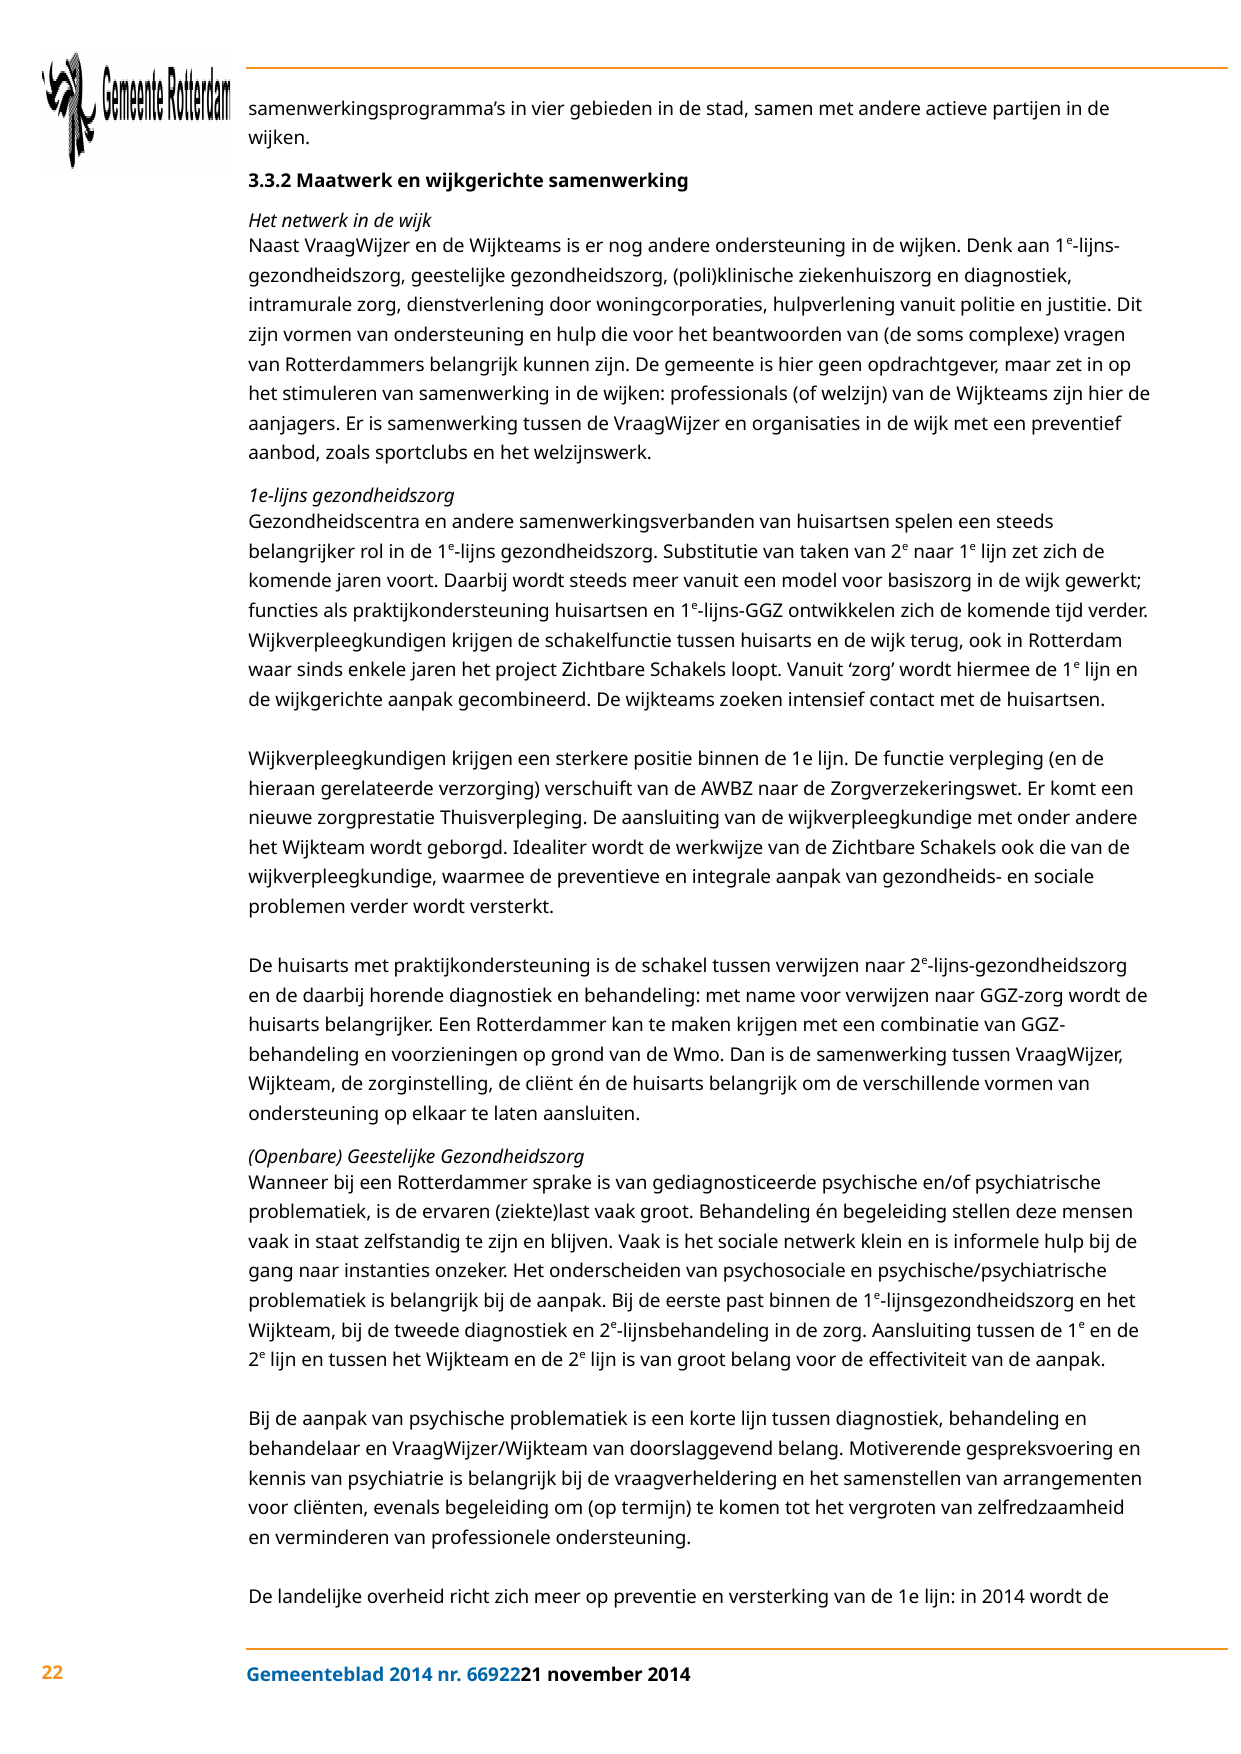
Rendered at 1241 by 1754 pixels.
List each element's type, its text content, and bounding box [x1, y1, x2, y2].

text Naast VraagWijzer en de Wijkteams is er nog andere ondersteuning in de wijken. Denk aan 1e-lijns- gezondheidszorg, geestelijke gezondheidszorg, (poli)klinische ziekenhuiszorg en diagnostiek, intramurale zorg, dienstverlening door woningcorporaties, hulpverlening vanuit politie en justitie. Dit zijn vormen van ondersteuning en hulp die voor het beantwoorden van (de soms complexe) vragen van Rotterdammers belangrijk kunnen zijn. De gemeente is hier geen opdrachtgever, maar zet in op het stimuleren van samenwerking in de wijken: professionals (of welzijn) van de Wijkteams zijn hier de aanjagers. Er is samenwerking tussen de VraagWijzer en organisaties in de wijk met een preventief aanbod, zoals sportclubs en het welzijnswerk. [248, 232, 1152, 465]
text 1e-lijns gezondheidszorg [248, 483, 1152, 508]
text Bij de aanpak van psychische problematiek is een korte lijn tussen diagnostiek, behandeling en behandelaar en VraagWijzer/Wijkteam van doorslaggevend belang. Motiverende gespreksvoering en kennis van psychiatrie is belangrijk bij de vraagverheldering en het samenstellen van arrangementen voor cliënten, evenals begeleiding om (op termijn) te komen tot het vergroten van zelfredzaamheid en verminderen van professionele ondersteuning. [248, 1406, 1152, 1550]
picture [41, 47, 231, 172]
text samenwerkingsprogramma’s in vier gebieden in de stad, samen met andere actieve partijen in de wijken. [248, 95, 1152, 150]
text Gezondheidscentra en andere samenwerkingsverbanden van huisartsen spelen een steeds belangrijker rol in de 1e-lijns gezondheidszorg. Substitutie van taken van 2e naar 1e lijn zet zich de komende jaren voort. Daarbij wordt steeds meer vanuit een model voor basiszorg in de wijk gewerkt; functies als praktijkondersteuning huisartsen en 1e-lijns-GGZ ontwikkelen zich de komende tijd verder. Wijkverpleegkundigen krijgen de schakelfunctie tussen huisarts en de wijk terug, ook in Rotterdam waar sinds enkele jaren het project Zichtbare Schakels loopt. Vanuit ‘zorg’ wordt hiermee de 1e lijn en de wijkgerichte aanpak gecombineerd. De wijkteams zoeken intensief contact met de huisartsen. [248, 508, 1152, 712]
text Wijkverpleegkundigen krijgen een sterkere positie binnen de 1e lijn. De functie verpleging (en de hieraan gerelateerde verzorging) verschuift van de AWBZ naar de Zorgverzekeringswet. Er komt een nieuwe zorgprestatie Thuisverpleging. De aansluiting van de wijkverpleegkundige met onder andere het Wijkteam wordt geborgd. Idealiter wordt de werkwijze van de Zichtbare Schakels ook die van de wijkverpleegkundige, waarmee de preventieve en integrale aanpak van gezondheids- en sociale problemen verder wordt versterkt. [248, 745, 1152, 919]
text Wanneer bij een Rotterdammer sprake is van gediagnosticeerde psychische en/of psychiatrische problematiek, is de ervaren (ziekte)last vaak groot. Behandeling én begeleiding stellen deze mensen vaak in staat zelfstandig te zijn en blijven. Vaak is het sociale netwerk klein en is informele hulp bij de gang naar instanties onzeker. Het onderscheiden van psychosociale en psychische/psychiatrische problematiek is belangrijk bij de aanpak. Bij de eerste past binnen de 1e-lijnsgezondheidszorg en het Wijkteam, bij de tweede diagnostiek en 2e-lijnsbehandeling in de zorg. Aansluiting tussen de 1e en de 2e lijn en tussen het Wijkteam en de 2e lijn is van groot belang voor de effectiviteit van de aanpak. [248, 1169, 1152, 1372]
text 3.3.2 Maatwerk en wijkgerichte samenwerking [248, 167, 1152, 193]
text Het netwerk in de wijk [248, 207, 1152, 232]
text De huisarts met praktijkondersteuning is de schakel tussen verwijzen naar 2e-lijns-gezondheidszorg en de daarbij horende diagnostiek en behandeling: met name voor verwijzen naar GGZ-zorg wordt de huisarts belangrijker. Een Rotterdammer kan te maken krijgen met een combinatie van GGZ-behandeling en voorzieningen op grond van de Wmo. Dan is de samenwerking tussen VraagWijzer, Wijkteam, de zorginstelling, de cliënt én de huisarts belangrijk om de verschillende vormen van ondersteuning op elkaar te laten aansluiten. [248, 952, 1152, 1126]
text De landelijke overheid richt zich meer op preventie en versterking van de 1e lijn: in 2014 wordt de [248, 1583, 1152, 1609]
text (Openbare) Geestelijke Gezondheidszorg [248, 1143, 1152, 1169]
